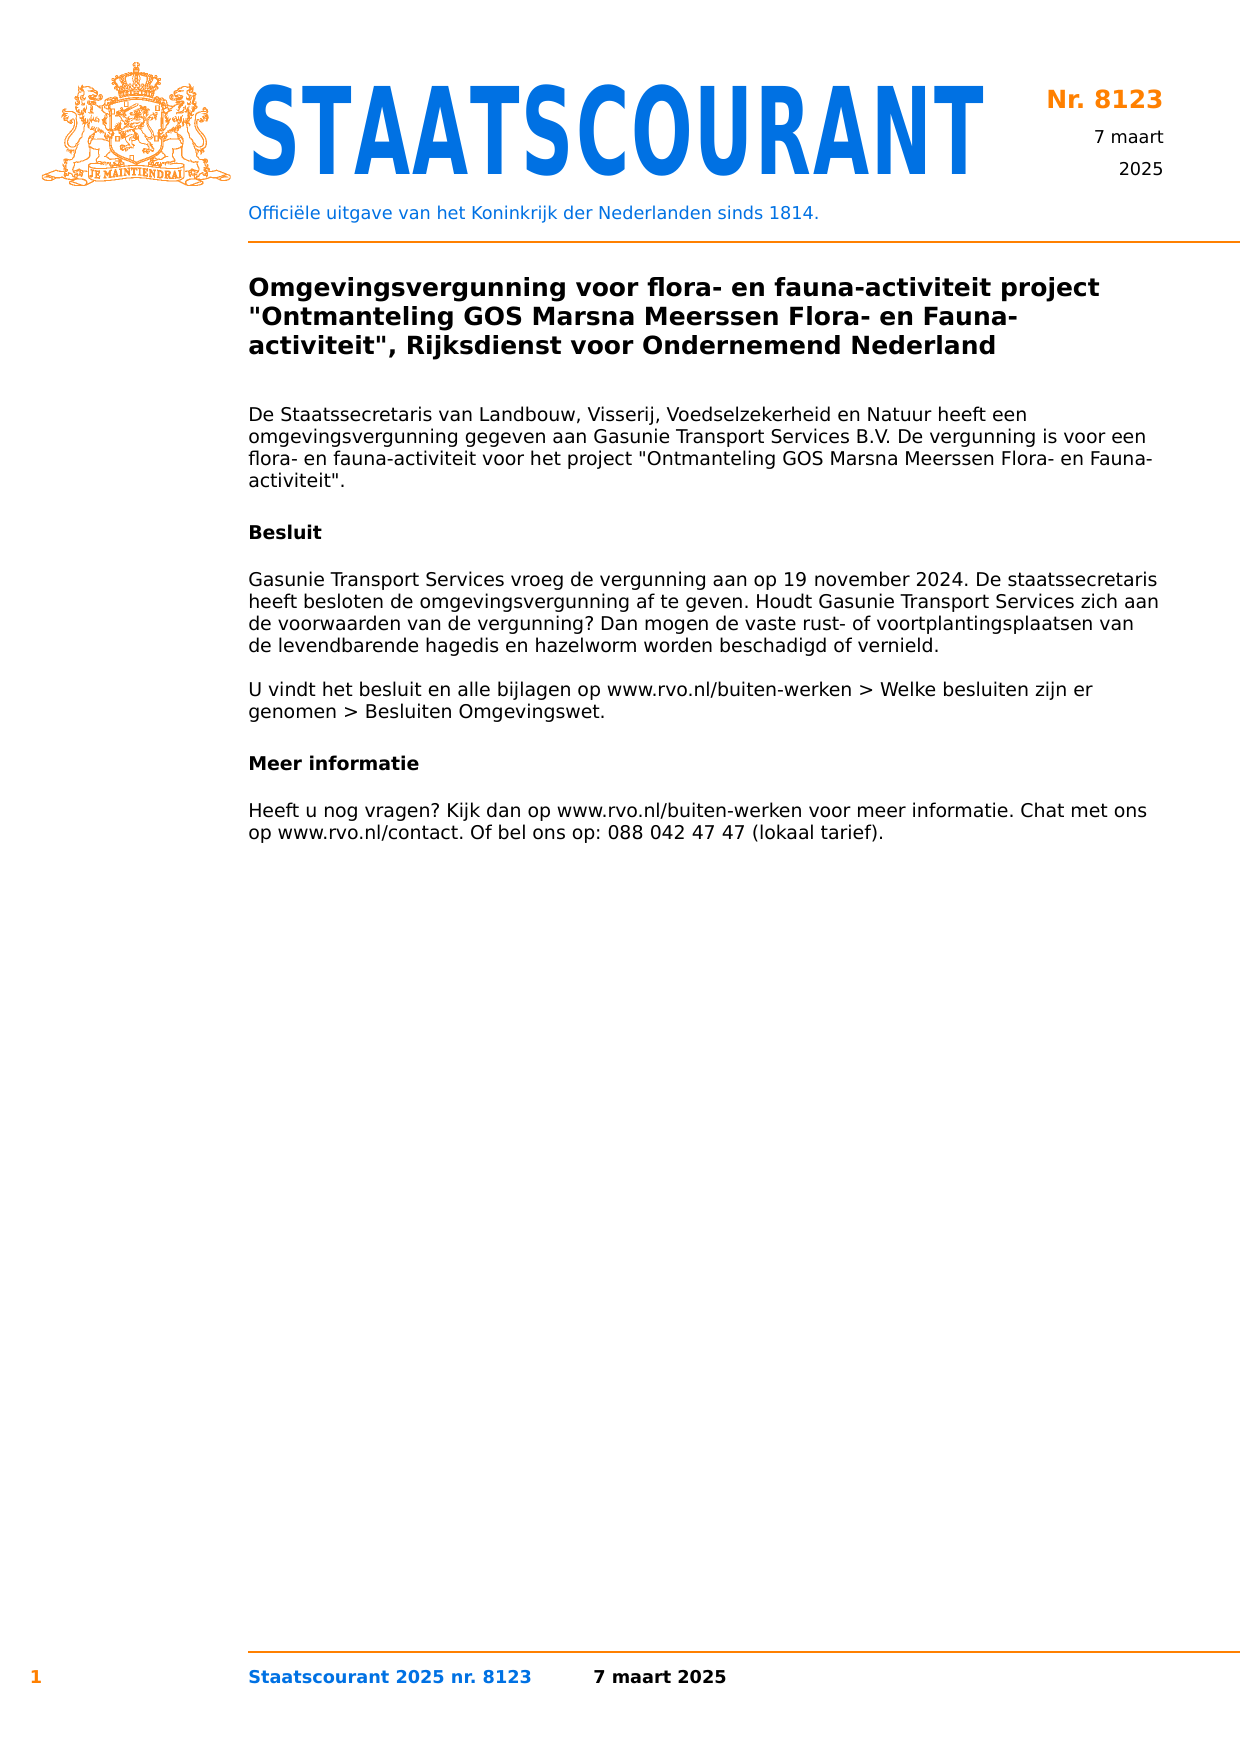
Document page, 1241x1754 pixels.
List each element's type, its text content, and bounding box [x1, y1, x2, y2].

text De Staatssecretaris van Landbouw, Visserij, Voedselzekerheid en Natuur heeft een omgevingsvergunning gegeven aan Gasunie Transport Services B.V. De vergunning is voor een flora- en fauna-activiteit voor het project "Ontmanteling GOS Marsna Meerssen Flora- en Fauna-activiteit". [248, 404, 1163, 492]
subtitle Omgevingsvergunning voor flora- en fauna-activiteit project "Ontmanteling GOS Marsna Meerssen Flora- en Fauna-activiteit", Rijksdienst voor Ondernemend Nederland [248, 273, 1163, 361]
picture [41, 62, 231, 186]
subtitle Besluit [248, 522, 1163, 544]
text Gasunie Transport Services vroeg de vergunning aan op 19 november 2024. De staatssecretaris heeft besloten de omgevingsvergunning af te geven. Houdt Gasunie Transport Services zich aan de voorwaarden van de vergunning? Dan mogen de vaste rust- of voortplantingsplaatsen van de levendbarende hagedis en hazelworm worden beschadigd of vernield. [248, 569, 1163, 657]
table_cell Officiële uitgave van het Koninkrijk der Nederlanden sinds 1814. [248, 203, 1240, 241]
table_header STAATSCOURANT [248, 62, 998, 203]
table_cell 2025 [998, 153, 1240, 203]
subtitle Meer informatie [248, 753, 1163, 775]
table_cell 7 maart [998, 121, 1240, 153]
table_header [25, 62, 248, 241]
text U vindt het besluit en alle bijlagen op www.rvo.nl/buiten-werken > Welke besluiten zijn er genomen > Besluiten Omgevingswet. [248, 679, 1163, 723]
text Heeft u nog vragen? Kijk dan op www.rvo.nl/buiten-werken voor meer informatie. Chat met ons op www.rvo.nl/contact. Of bel ons op: 088 042 47 47 (lokaal tarief). [248, 800, 1163, 844]
table_header Nr. 8123 [998, 62, 1240, 121]
